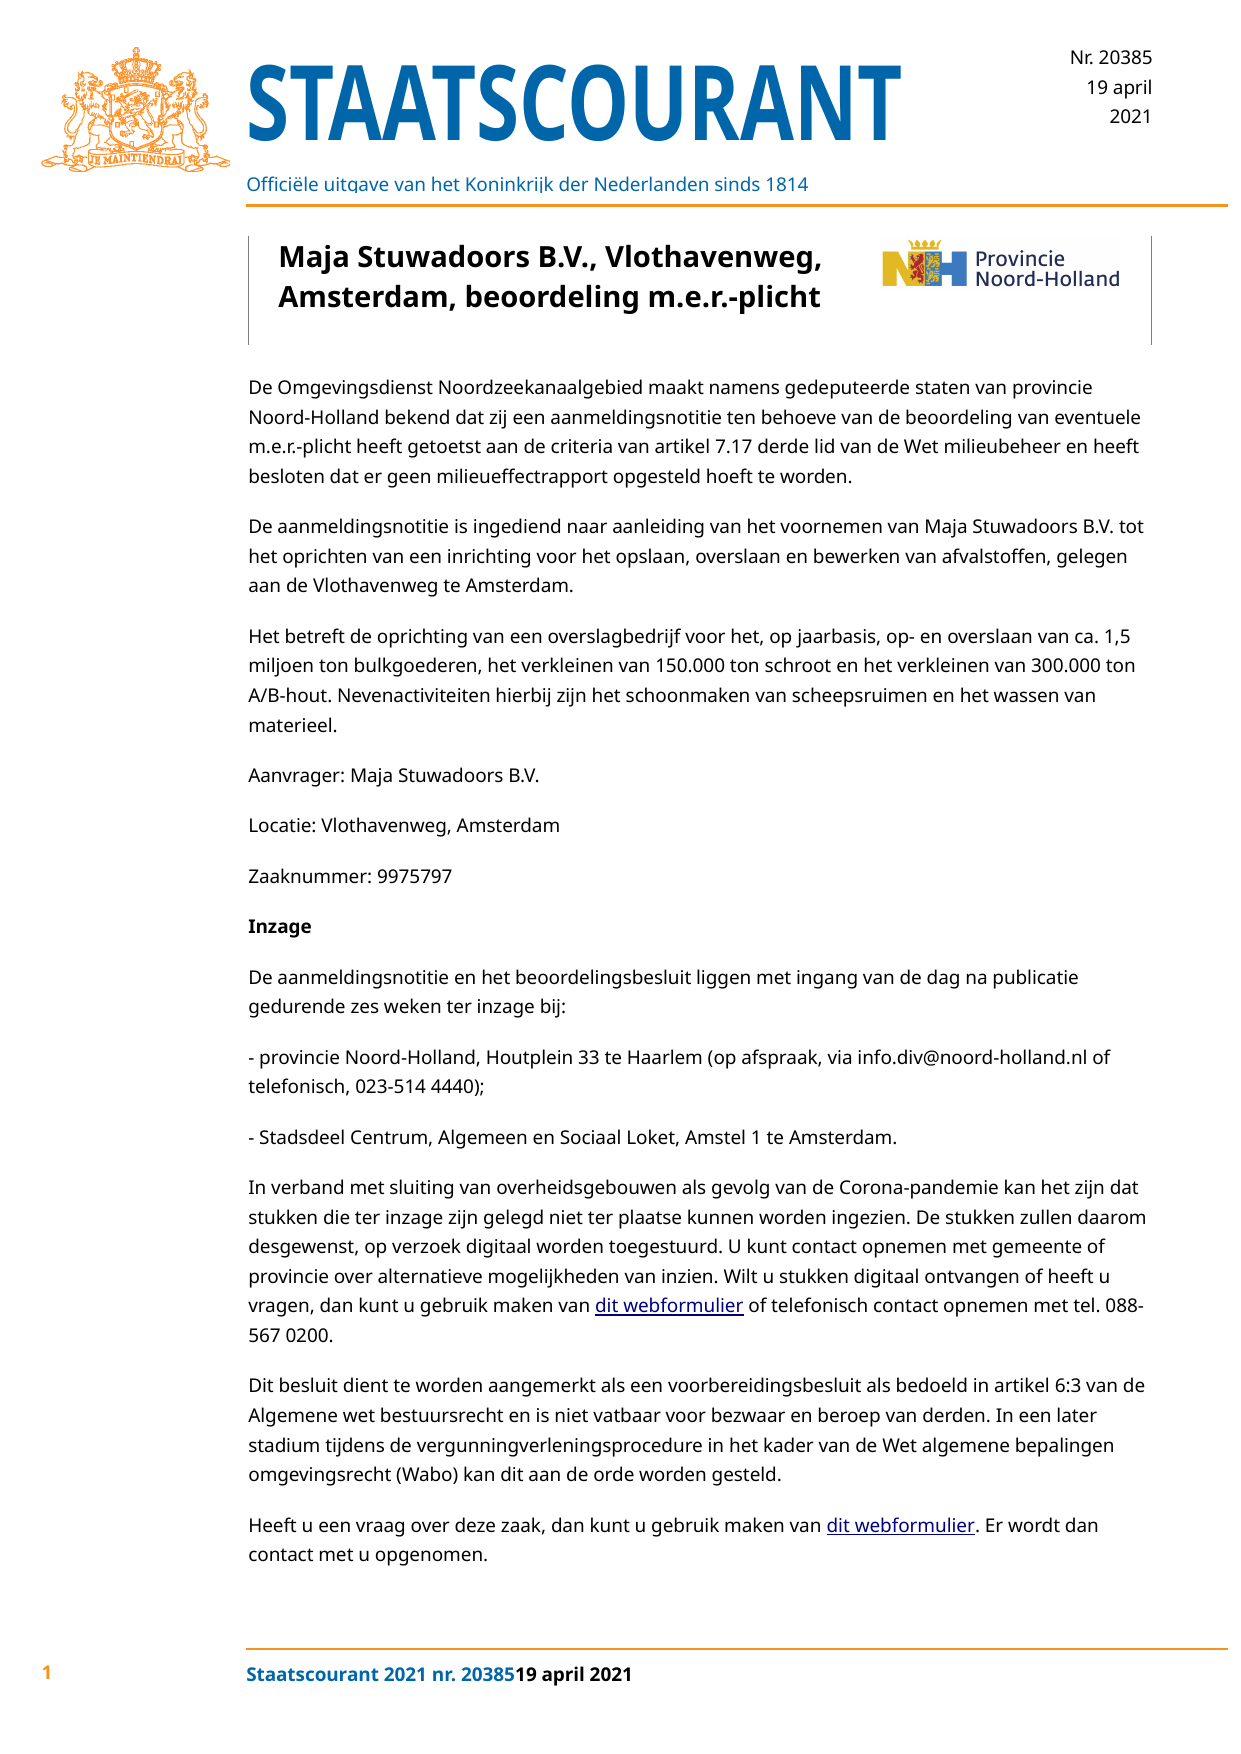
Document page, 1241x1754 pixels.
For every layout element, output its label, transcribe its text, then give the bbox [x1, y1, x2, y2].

text Zaaknummer: 9975797 [248, 863, 1152, 889]
text Locatie: Vlothavenweg, Amsterdam [248, 813, 1152, 838]
text In verband met sluiting van overheidsgebouwen als gevolg van de Corona-pandemie kan het zijn dat stukken die ter inzage zijn gelegd niet ter plaatse kunnen worden ingezien. De stukken zullen daarom desgewenst, op verzoek digitaal worden toegestuurd. U kunt contact opnemen met gemeente of provincie over alternatieve mogelijkheden van inzien. Wilt u stukken digitaal ontvangen of heeft u vragen, dan kunt u gebruik maken van dit webformulier of telefonisch contact opnemen met tel. 088-567 0200. [248, 1174, 1152, 1348]
picture [41, 47, 231, 172]
table_header [850, 236, 1151, 345]
text De aanmeldingsnotitie is ingediend naar aanleiding van het voornemen van Maja Stuwadoors B.V. tot het oprichten van een inrichting voor het opslaan, overslaan en bewerken van afvalstoffen, gelegen aan de Vlothavenweg te Amsterdam. [248, 513, 1152, 598]
text Dit besluit dient te worden aangemerkt als een voorbereidingsbesluit als bedoeld in artikel 6:3 van de Algemene wet bestuursrecht en is niet vatbaar voor bezwaar en beroep van derden. In een later stadium tijdens de vergunningverleningsprocedure in het kader van de Wet algemene bepalingen omgevingsrecht (Wabo) kan dit aan de orde worden gesteld. [248, 1373, 1152, 1487]
text Het betreft de oprichting van een overslagbedrijf voor het, op jaarbasis, op- en overslaan van ca. 1,5 miljoen ton bulkgoederen, het verkleinen van 150.000 ton schroot en het verkleinen van 300.000 ton A/B-hout. Nevenactiviteiten hierbij zijn het schoonmaken van scheepsruimen en het wassen van materieel. [248, 623, 1152, 737]
text Heeft u een vraag over deze zaak, dan kunt u gebruik maken van dit webformulier. Er wordt dan contact met u opgenomen. [248, 1512, 1152, 1567]
text - Stadsdeel Centrum, Algemeen en Sociaal Loket, Amstel 1 te Amsterdam. [248, 1124, 1152, 1149]
text Aanvrager: Maja Stuwadoors B.V. [248, 762, 1152, 788]
text De aanmeldingsnotitie en het beoordelingsbesluit liggen met ingang van de dag na publicatie gedurende zes weken ter inzage bij: [248, 964, 1152, 1019]
text - provincie Noord-Holland, Houtplein 33 te Haarlem (op afspraak, via info.div@noord-holland.nl of telefonisch, 023-514 4440); [248, 1044, 1152, 1099]
picture [882, 236, 1119, 291]
text Inzage [248, 913, 1152, 939]
table_header Maja Stuwadoors B.V., Vlothavenweg, Amsterdam, beoordeling m.e.r.-plicht [249, 236, 850, 345]
text De Omgevingsdienst Noordzeekanaalgebied maakt namens gedeputeerde staten van provincie Noord-Holland bekend dat zij een aanmeldingsnotitie ten behoeve van de beoordeling van eventuele m.e.r.-plicht heeft getoetst aan de criteria van artikel 7.17 derde lid van de Wet milieubeheer en heeft besloten dat er geen milieueffectrapport opgesteld hoeft te worden. [248, 374, 1152, 489]
